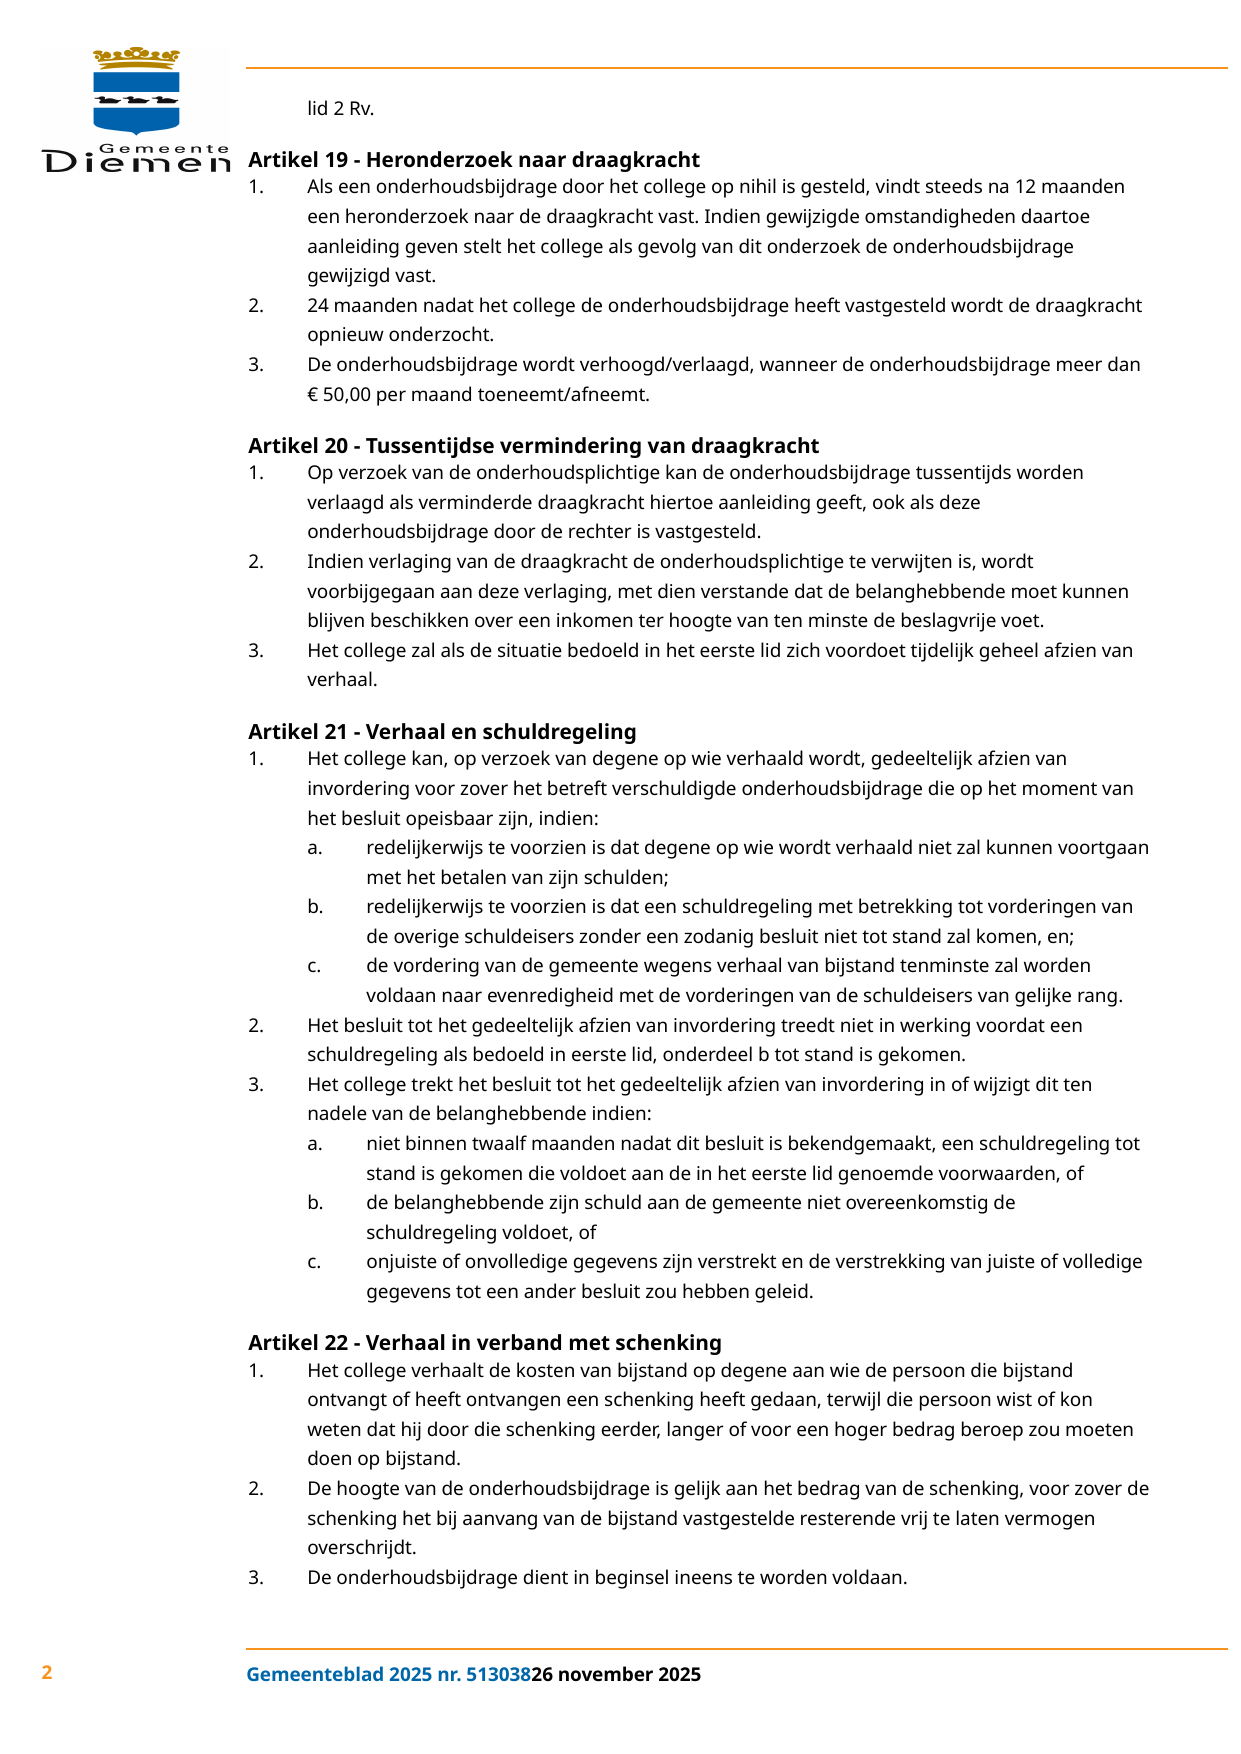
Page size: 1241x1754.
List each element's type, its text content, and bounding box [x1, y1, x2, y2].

list lid 2 Rv. [248, 95, 1152, 121]
list 24 maanden nadat het college de onderhoudsbijdrage heeft vastgesteld wordt de draagkracht opnieuw onderzocht. [248, 292, 1152, 347]
list Indien verlaging van de draagkracht de onderhoudsplichtige te verwijten is, wordt voorbijgegaan aan deze verlaging, met dien verstande dat de belanghebbende moet kunnen blijven beschikken over een inkomen ter hoogte van ten minste de beslagvrije voet. [248, 548, 1152, 633]
list De onderhoudsbijdrage dient in beginsel ineens te worden voldaan. [248, 1564, 1152, 1590]
list Het besluit tot het gedeeltelijk afzien van invordering treedt niet in werking voordat een schuldregeling als bedoeld in eerste lid, onderdeel b tot stand is gekomen. [248, 1012, 1152, 1067]
text Artikel 20 - Tussentijdse vermindering van draagkracht [248, 431, 1152, 459]
text Artikel 22 - Verhaal in verband met schenking [248, 1328, 1152, 1357]
list Het college kan, op verzoek van degene op wie verhaald wordt, gedeeltelijk afzien van invordering voor zover het betreft verschuldigde onderhoudsbijdrage die op het moment van het besluit opeisbaar zijn, indien: [248, 746, 1152, 830]
text Artikel 21 - Verhaal en schuldregeling [248, 717, 1152, 746]
list De hoogte van de onderhoudsbijdrage is gelijk aan het bedrag van de schenking, voor zover de schenking het bij aanvang van de bijstand vastgestelde resterende vrij te laten vermogen overschrijdt. [248, 1475, 1152, 1560]
list redelijkerwijs te voorzien is dat degene op wie wordt verhaald niet zal kunnen voortgaan met het betalen van zijn schulden; [307, 834, 1152, 889]
picture [41, 47, 231, 172]
list de belanghebbende zijn schuld aan de gemeente niet overeenkomstig de schuldregeling voldoet, of [307, 1189, 1152, 1244]
list Het college zal als de situatie bedoeld in het eerste lid zich voordoet tijdelijk geheel afzien van verhaal. [248, 637, 1152, 692]
list Als een onderhoudsbijdrage door het college op nihil is gesteld, vindt steeds na 12 maanden een heronderzoek naar de draagkracht vast. Indien gewijzigde omstandigheden daartoe aanleiding geven stelt het college als gevolg van dit onderzoek de onderhoudsbijdrage gewijzigd vast. [248, 174, 1152, 288]
list de vordering van de gemeente wegens verhaal van bijstand tenminste zal worden voldaan naar evenredigheid met de vorderingen van de schuldeisers van gelijke rang. [307, 953, 1152, 1008]
list Het college trekt het besluit tot het gedeeltelijk afzien van invordering in of wijzigt dit ten nadele van de belanghebbende indien: [248, 1071, 1152, 1126]
list Het college verhaalt de kosten van bijstand op degene aan wie de persoon die bijstand ontvangt of heeft ontvangen een schenking heeft gedaan, terwijl die persoon wist of kon weten dat hij door die schenking eerder, langer of voor een hoger bedrag beroep zou moeten doen op bijstand. [248, 1357, 1152, 1471]
list redelijkerwijs te voorzien is dat een schuldregeling met betrekking tot vorderingen van de overige schuldeisers zonder een zodanig besluit niet tot stand zal komen, en; [307, 893, 1152, 949]
list De onderhoudsbijdrage wordt verhoogd/verlaagd, wanneer de onderhoudsbijdrage meer dan € 50,00 per maand toeneemt/afneemt. [248, 351, 1152, 406]
list Op verzoek van de onderhoudsplichtige kan de onderhoudsbijdrage tussentijds worden verlaagd als verminderde draagkracht hiertoe aanleiding geeft, ook als deze onderhoudsbijdrage door de rechter is vastgesteld. [248, 459, 1152, 544]
list onjuiste of onvolledige gegevens zijn verstrekt en de verstrekking van juiste of volledige gegevens tot een ander besluit zou hebben geleid. [307, 1248, 1152, 1304]
list niet binnen twaalf maanden nadat dit besluit is bekendgemaakt, een schuldregeling tot stand is gekomen die voldoet aan de in het eerste lid genoemde voorwaarden, of [307, 1130, 1152, 1185]
text Artikel 19 - Heronderzoek naar draagkracht [248, 145, 1152, 174]
